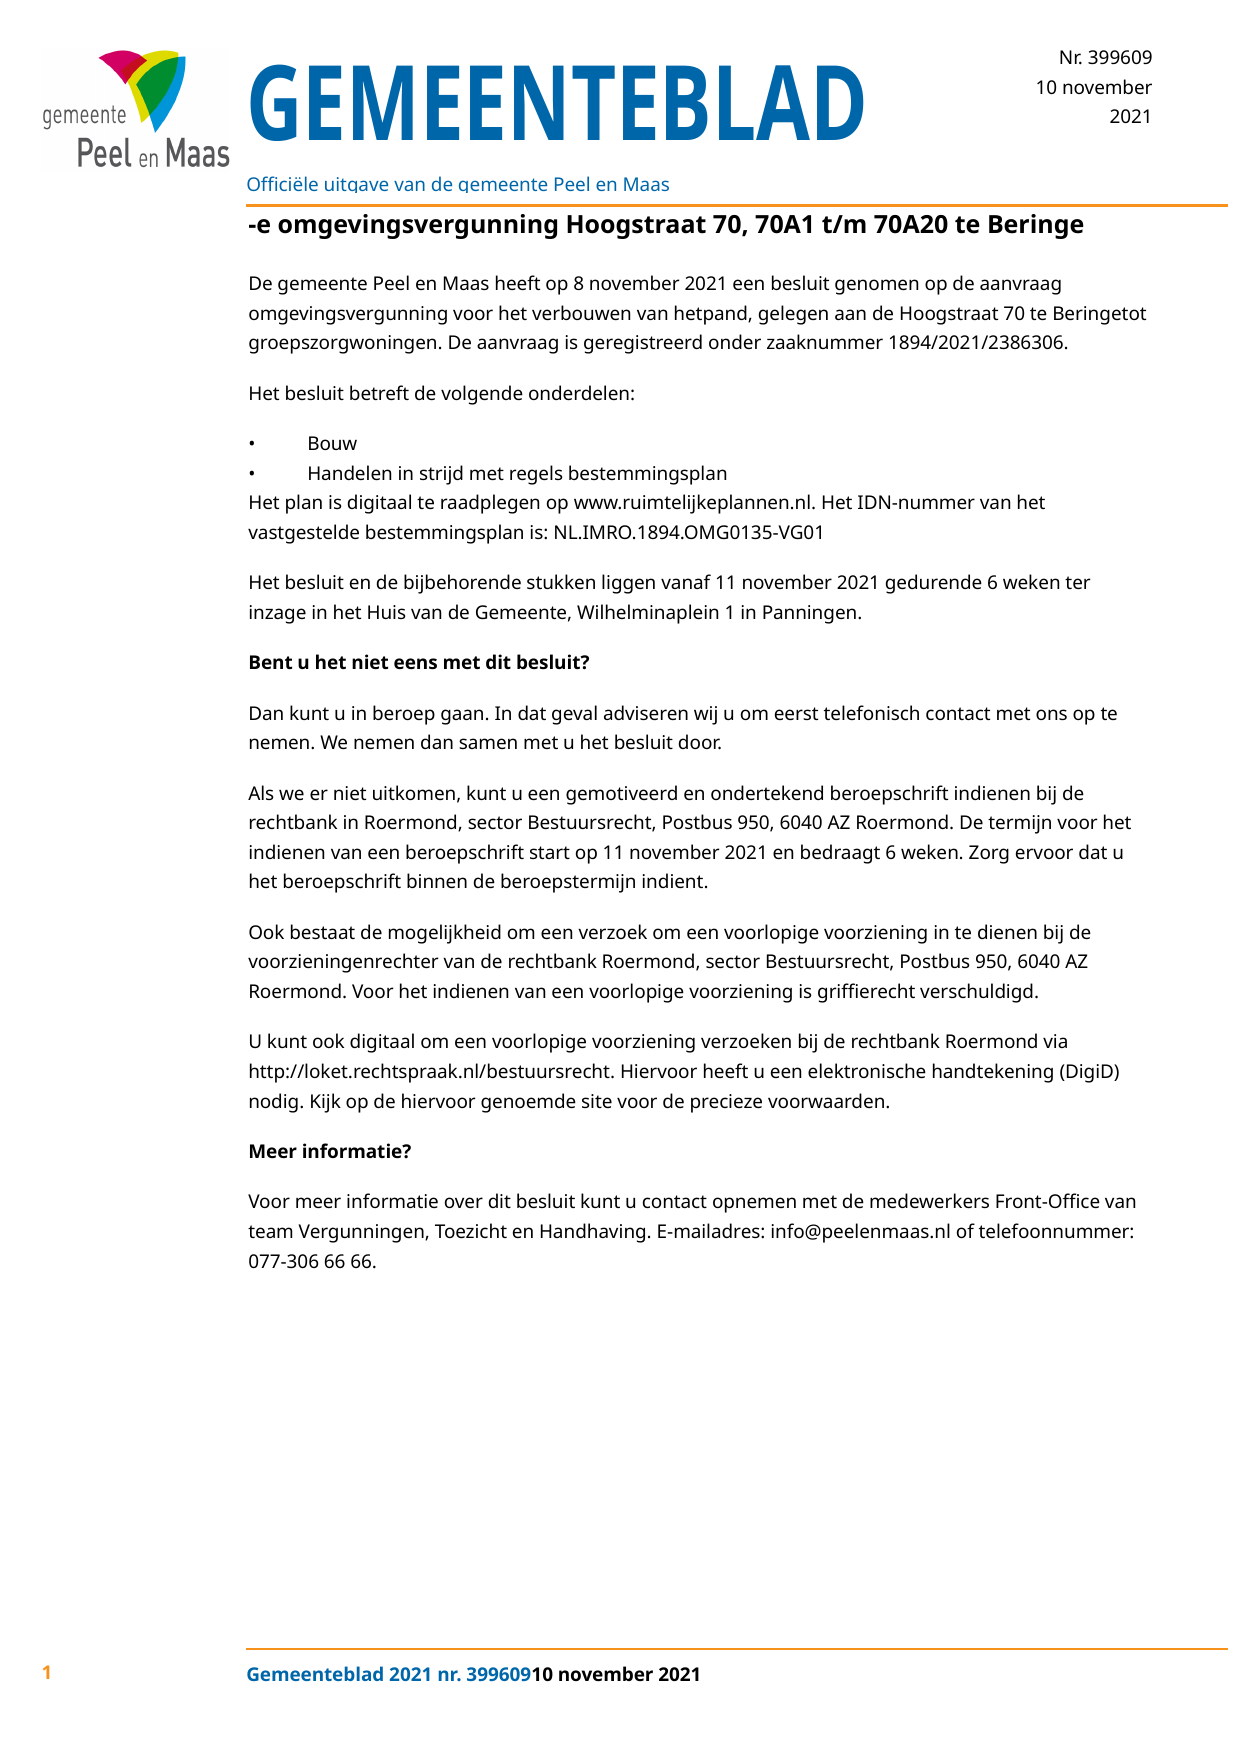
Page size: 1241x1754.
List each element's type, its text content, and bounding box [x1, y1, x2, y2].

text Bent u het niet eens met dit besluit? [248, 649, 1152, 675]
text De gemeente Peel en Maas heeft op 8 november 2021 een besluit genomen op de aanvraag omgevingsvergunning voor het verbouwen van hetpand, gelegen aan de Hoogstraat 70 te Beringetot groepszorgwoningen. De aanvraag is geregistreerd onder zaaknummer 1894/2021/2386306. [248, 270, 1152, 355]
list Handelen in strijd met regels bestemmingsplan [248, 460, 1152, 486]
text Het besluit betreft de volgende onderdelen: [248, 380, 1152, 406]
list Bouw [248, 430, 1152, 456]
text Voor meer informatie over dit besluit kunt u contact opnemen met de medewerkers Front-Office van team Vergunningen, Toezicht en Handhaving. E-mailadres: info@peelenmaas.nl of telefoonnummer: 077-306 66 66. [248, 1189, 1152, 1273]
text Het plan is digitaal te raadplegen op www.ruimtelijkeplannen.nl. Het IDN-nummer van het vastgestelde bestemmingsplan is: NL.IMRO.1894.OMG0135-VG01 [248, 489, 1152, 545]
text Het besluit en de bijbehorende stukken liggen vanaf 11 november 2021 gedurende 6 weken ter inzage in het Huis van de Gemeente, Wilhelminaplein 1 in Panningen. [248, 569, 1152, 625]
text Meer informatie? [248, 1138, 1152, 1164]
text -e omgevingsvergunning Hoogstraat 70, 70A1 t/m 70A20 te Beringe [248, 207, 1152, 241]
text U kunt ook digitaal om een voorlopige voorziening verzoeken bij de rechtbank Roermond via http://loket.rechtspraak.nl/bestuursrecht. Hiervoor heeft u een elektronische handtekening (DigiD) nodig. Kijk op de hiervoor genoemde site voor de precieze voorwaarden. [248, 1029, 1152, 1113]
text Dan kunt u in beroep gaan. In dat geval adviseren wij u om eerst telefonisch contact met ons op te nemen. We nemen dan samen met u het besluit door. [248, 700, 1152, 755]
text Ook bestaat de mogelijkheid om een verzoek om een voorlopige voorziening in te dienen bij de voorzieningenrechter van de rechtbank Roermond, sector Bestuursrecht, Postbus 950, 6040 AZ Roermond. Voor het indienen van een voorlopige voorziening is griffierecht verschuldigd. [248, 919, 1152, 1004]
text Als we er niet uitkomen, kunt u een gemotiveerd en ondertekend beroepschrift indienen bij de rechtbank in Roermond, sector Bestuursrecht, Postbus 950, 6040 AZ Roermond. De termijn voor het indienen van een beroepschrift start op 11 november 2021 en bedraagt 6 weken. Zorg ervoor dat u het beroepschrift binnen de beroepstermijn indient. [248, 780, 1152, 894]
picture [41, 47, 231, 172]
